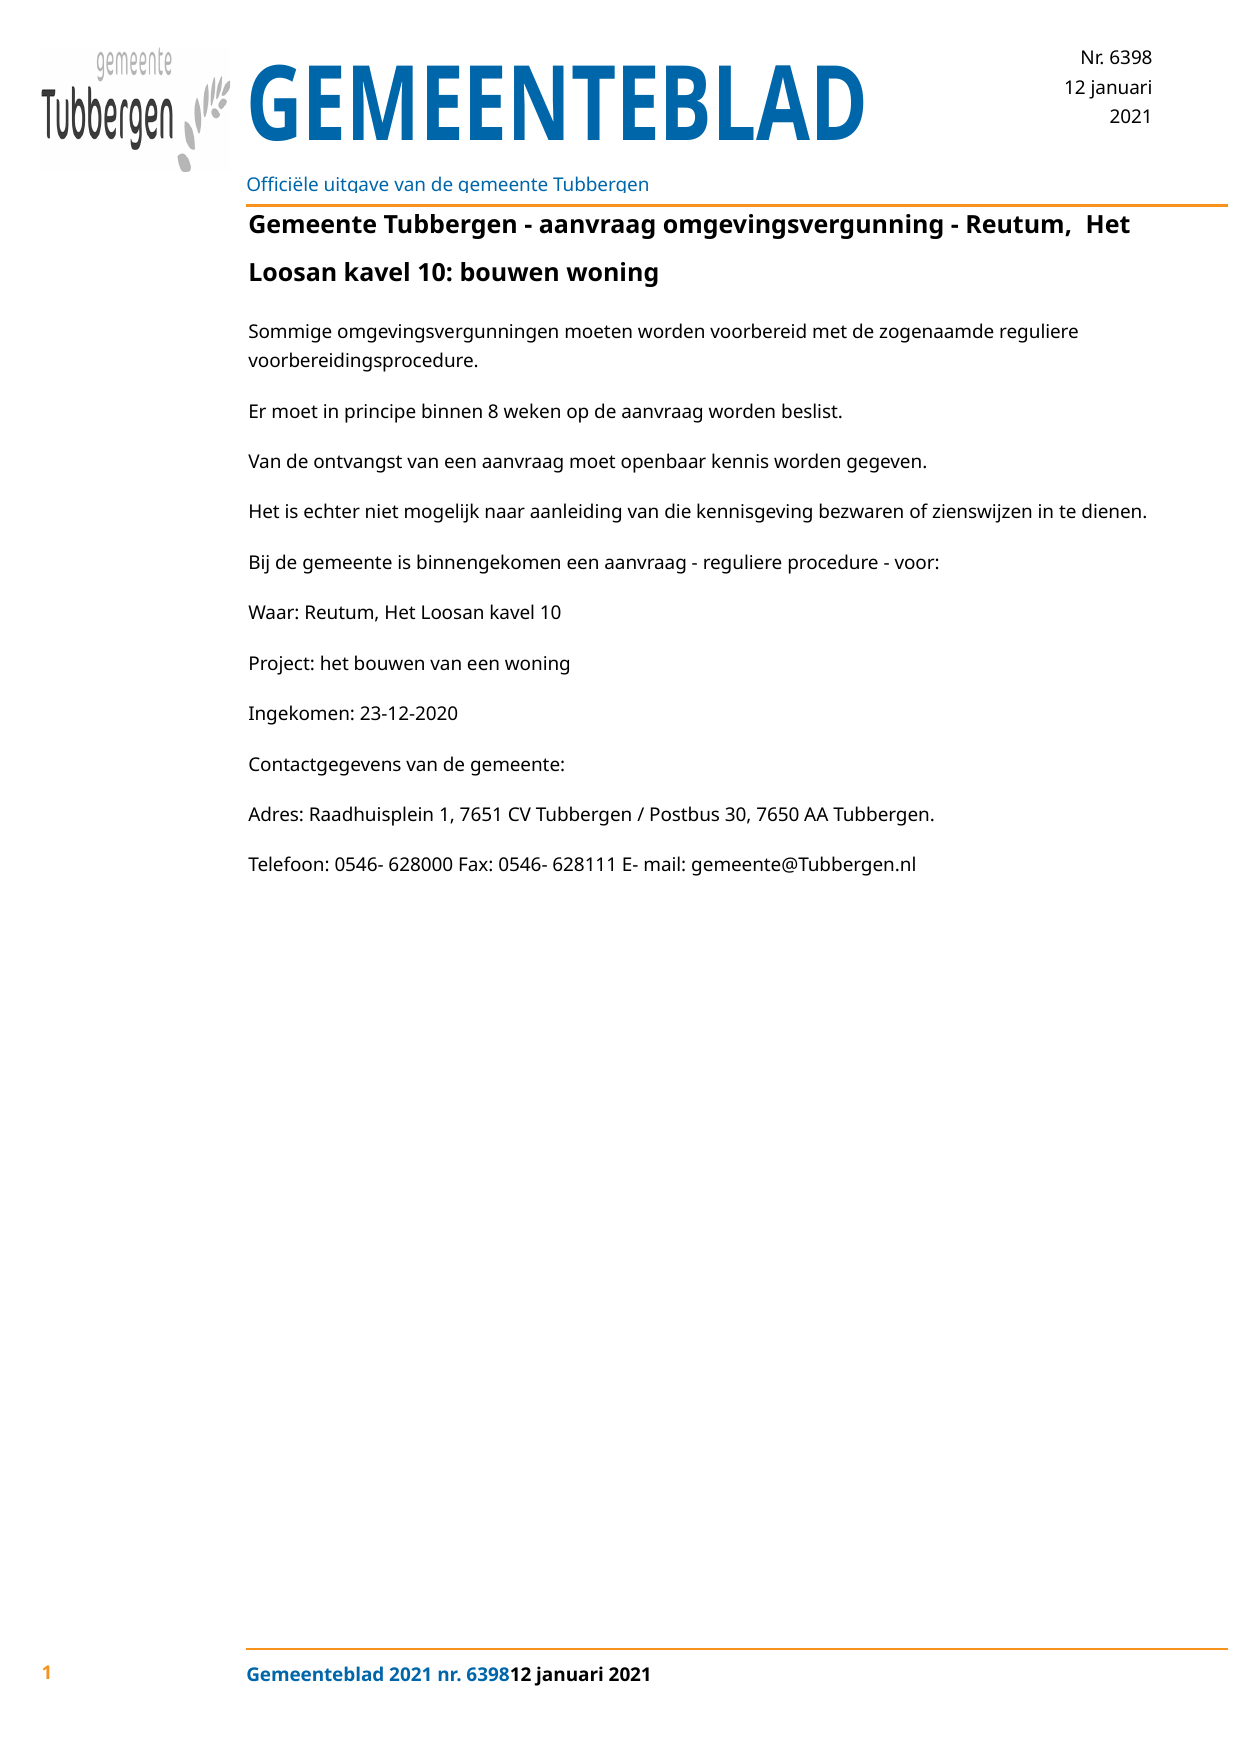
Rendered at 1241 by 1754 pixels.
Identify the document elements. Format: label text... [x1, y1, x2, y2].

text Het is echter niet mogelijk naar aanleiding van die kennisgeving bezwaren of zienswijzen in te dienen. [248, 499, 1152, 524]
text Bij de gemeente is binnengekomen een aanvraag - reguliere procedure - voor: [248, 549, 1152, 575]
text Er moet in principe binnen 8 weken op de aanvraag worden beslist. [248, 398, 1152, 424]
picture [41, 47, 231, 172]
text Sommige omgevingsvergunningen moeten worden voorbereid met de zogenaamde reguliere voorbereidingsprocedure. [248, 318, 1152, 373]
text Telefoon: 0546- 628000 Fax: 0546- 628111 E- mail: gemeente@Tubbergen.nl [248, 852, 1152, 877]
text Gemeente Tubbergen - aanvraag omgevingsvergunning - Reutum, Het Loosan kavel 10: bouwen woning [248, 207, 1152, 288]
text Waar: Reutum, Het Loosan kavel 10 [248, 599, 1152, 625]
text Project: het bouwen van een woning [248, 650, 1152, 676]
text Van de ontvangst van een aanvraag moet openbaar kennis worden gegeven. [248, 448, 1152, 474]
text Contactgegevens van de gemeente: [248, 751, 1152, 777]
text Adres: Raadhuisplein 1, 7651 CV Tubbergen / Postbus 30, 7650 AA Tubbergen. [248, 801, 1152, 827]
text Ingekomen: 23-12-2020 [248, 700, 1152, 726]
